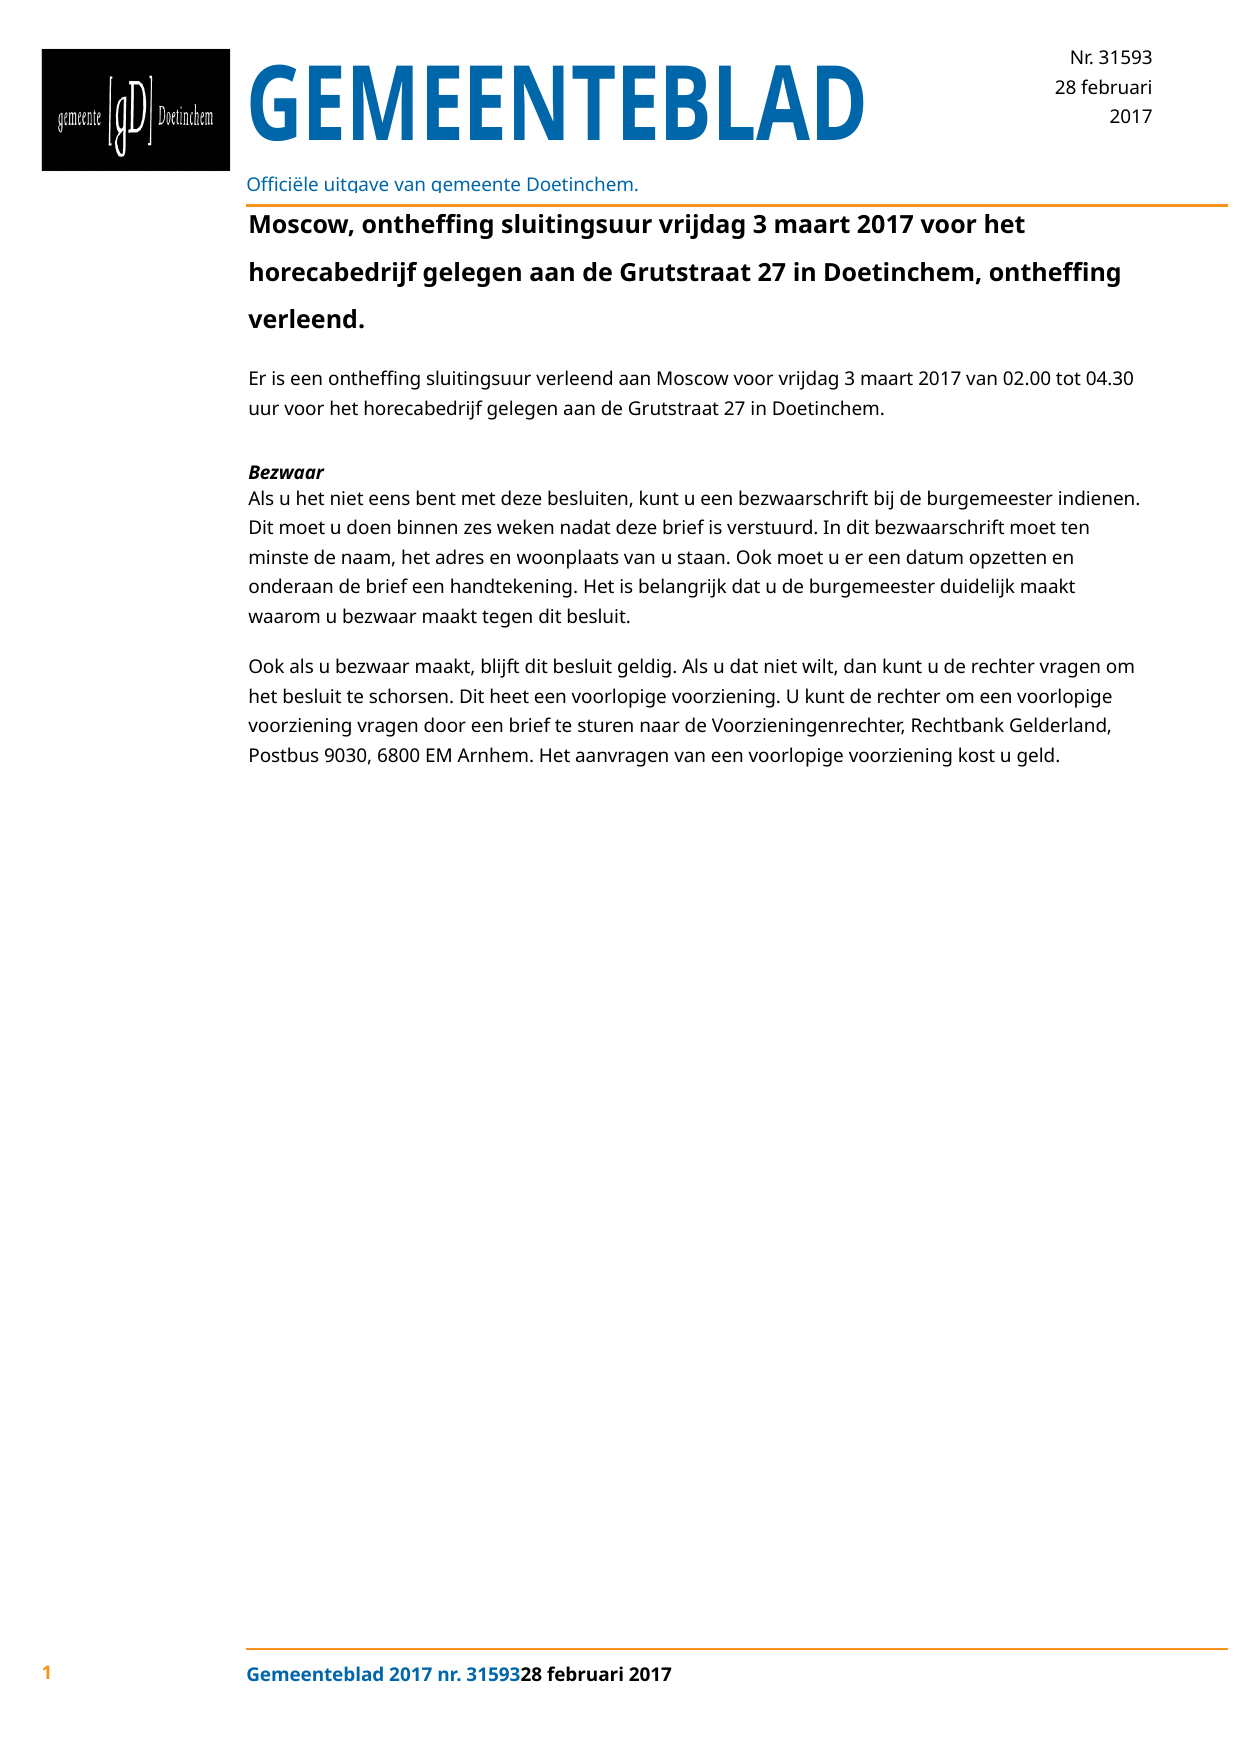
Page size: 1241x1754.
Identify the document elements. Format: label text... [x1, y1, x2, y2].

text Als u het niet eens bent met deze besluiten, kunt u een bezwaarschrift bij de burgemeester indienen. Dit moet u doen binnen zes weken nadat deze brief is verstuurd. In dit bezwaarschrift moet ten minste de naam, het adres en woonplaats van u staan. Ook moet u er een datum opzetten en onderaan de brief een handtekening. Het is belangrijk dat u de burgemeester duidelijk maakt waarom u bezwaar maakt tegen dit besluit. [248, 485, 1152, 629]
text Ook als u bezwaar maakt, blijft dit besluit geldig. Als u dat niet wilt, dan kunt u de rechter vragen om het besluit te schorsen. Dit heet een voorlopige voorziening. U kunt de rechter om een voorlopige voorziening vragen door een brief te sturen naar de Voorzieningenrechter, Rechtbank Gelderland, Postbus 9030, 6800 EM Arnhem. Het aanvragen van een voorlopige voorziening kost u geld. [248, 653, 1152, 768]
text Bezwaar [248, 459, 1152, 485]
text Moscow, ontheffing sluitingsuur vrijdag 3 maart 2017 voor het horecabedrijf gelegen aan de Grutstraat 27 in Doetinchem, ontheffing verleend. [248, 207, 1152, 336]
picture [41, 47, 231, 172]
text Er is een ontheffing sluitingsuur verleend aan Moscow voor vrijdag 3 maart 2017 van 02.00 tot 04.30 uur voor het horecabedrijf gelegen aan de Grutstraat 27 in Doetinchem. [248, 366, 1152, 421]
